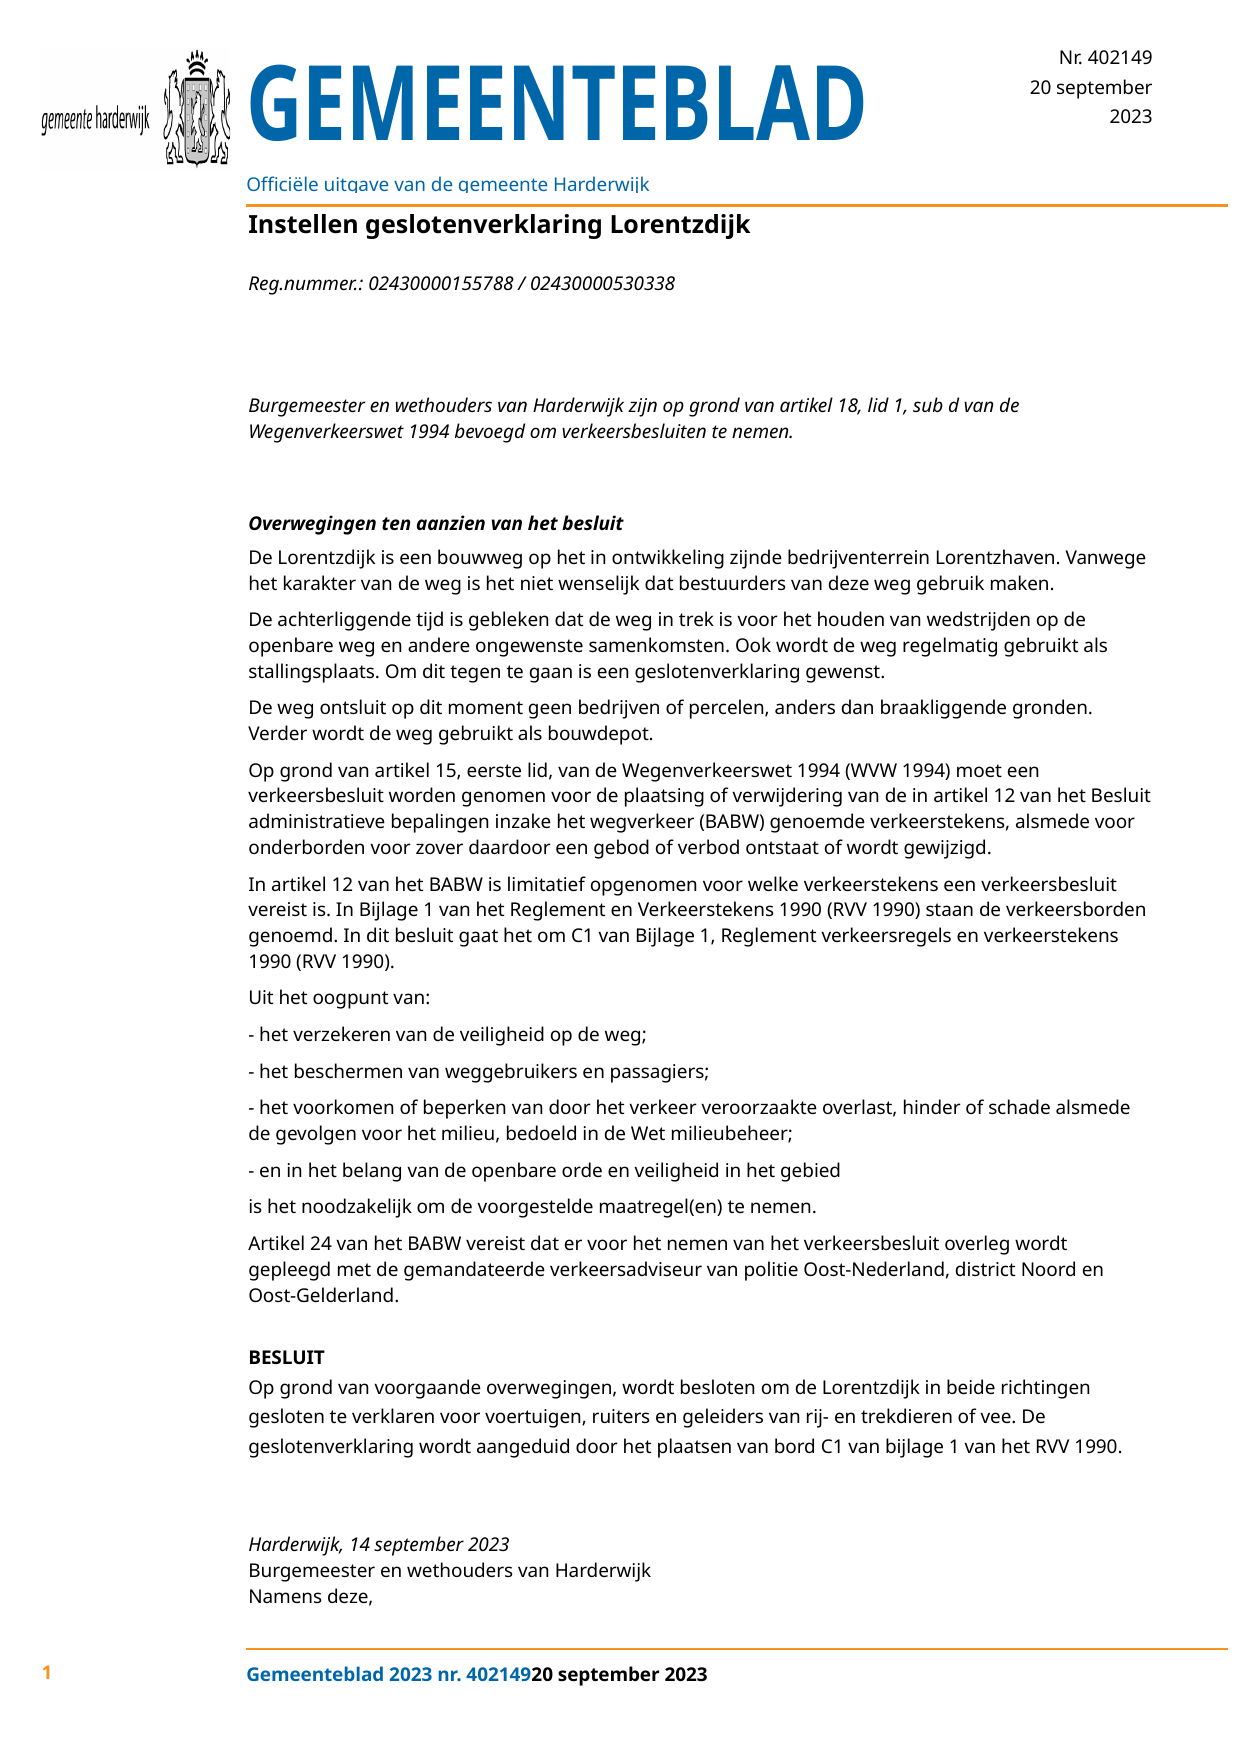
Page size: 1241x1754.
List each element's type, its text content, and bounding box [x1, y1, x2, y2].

text Reg.nummer.: 02430000155788 / 02430000530338 [248, 270, 1152, 296]
text Op grond van voorgaande overwegingen, wordt besloten om de Lorentzdijk in beide richtingen gesloten te verklaren voor voertuigen, ruiters en geleiders van rij- en trekdieren of vee. De geslotenverklaring wordt aangeduid door het plaatsen van bord C1 van bijlage 1 van het RVV 1990. [248, 1374, 1152, 1459]
text - het beschermen van weggebruikers en passagiers; [248, 1058, 1152, 1084]
text De weg ontsluit op dit moment geen bedrijven of percelen, anders dan braakliggende gronden. Verder wordt de weg gebruikt als bouwdepot. [248, 694, 1152, 746]
picture [41, 47, 231, 172]
text De Lorentzdijk is een bouwweg op het in ontwikkeling zijnde bedrijventerrein Lorentzhaven. Vanwege het karakter van de weg is het niet wenselijk dat bestuurders van deze weg gebruik maken. [248, 544, 1152, 595]
text - het voorkomen of beperken van door het verkeer veroorzaakte overlast, hinder of schade alsmede de gevolgen voor het milieu, bedoeld in de Wet milieubeheer; [248, 1094, 1152, 1146]
text Overwegingen ten aanzien van het besluit [248, 510, 1152, 536]
text Harderwijk, 14 september 2023 [248, 1531, 1152, 1557]
text Op grond van artikel 15, eerste lid, van de Wegenverkeerswet 1994 (WVW 1994) moet een verkeersbesluit worden genomen voor de plaatsing of verwijdering van de in artikel 12 van het Besluit administratieve bepalingen inzake het wegverkeer (BABW) genoemde verkeerstekens, alsmede voor onderborden voor zover daardoor een gebod of verbod ontstaat of wordt gewijzigd. [248, 757, 1152, 860]
text is het noodzakelijk om de voorgestelde maatregel(en) te nemen. [248, 1194, 1152, 1219]
text In artikel 12 van het BABW is limitatief opgenomen voor welke verkeerstekens een verkeersbesluit vereist is. In Bijlage 1 van het Reglement en Verkeerstekens 1990 (RVV 1990) staan de verkeersborden genoemd. In dit besluit gaat het om C1 van Bijlage 1, Reglement verkeersregels en verkeerstekens 1990 (RVV 1990). [248, 871, 1152, 974]
text Artikel 24 van het BABW vereist dat er voor het nemen van het verkeersbesluit overleg wordt gepleegd met de gemandateerde verkeersadviseur van politie Oost-Nederland, district Noord en Oost-Gelderland. [248, 1230, 1152, 1307]
text Instellen geslotenverklaring Lorentzdijk [248, 207, 1152, 241]
text - en in het belang van de openbare orde en veiligheid in het gebied [248, 1157, 1152, 1183]
text Burgemeester en wethouders van Harderwijk [248, 1557, 1152, 1583]
text - het verzekeren van de veiligheid op de weg; [248, 1021, 1152, 1047]
text De achterliggende tijd is gebleken dat de weg in trek is voor het houden van wedstrijden op de openbare weg en andere ongewenste samenkomsten. Ook wordt de weg regelmatig gebruikt als stallingsplaats. Om dit tegen te gaan is een geslotenverklaring gewenst. [248, 606, 1152, 683]
text Uit het oogpunt van: [248, 984, 1152, 1010]
text Burgemeester en wethouders van Harderwijk zijn op grond van artikel 18, lid 1, sub d van de Wegenverkeerswet 1994 bevoegd om verkeersbesluiten te nemen. [248, 392, 1152, 443]
text BESLUIT [248, 1344, 1152, 1370]
text Namens deze, [248, 1583, 1152, 1609]
